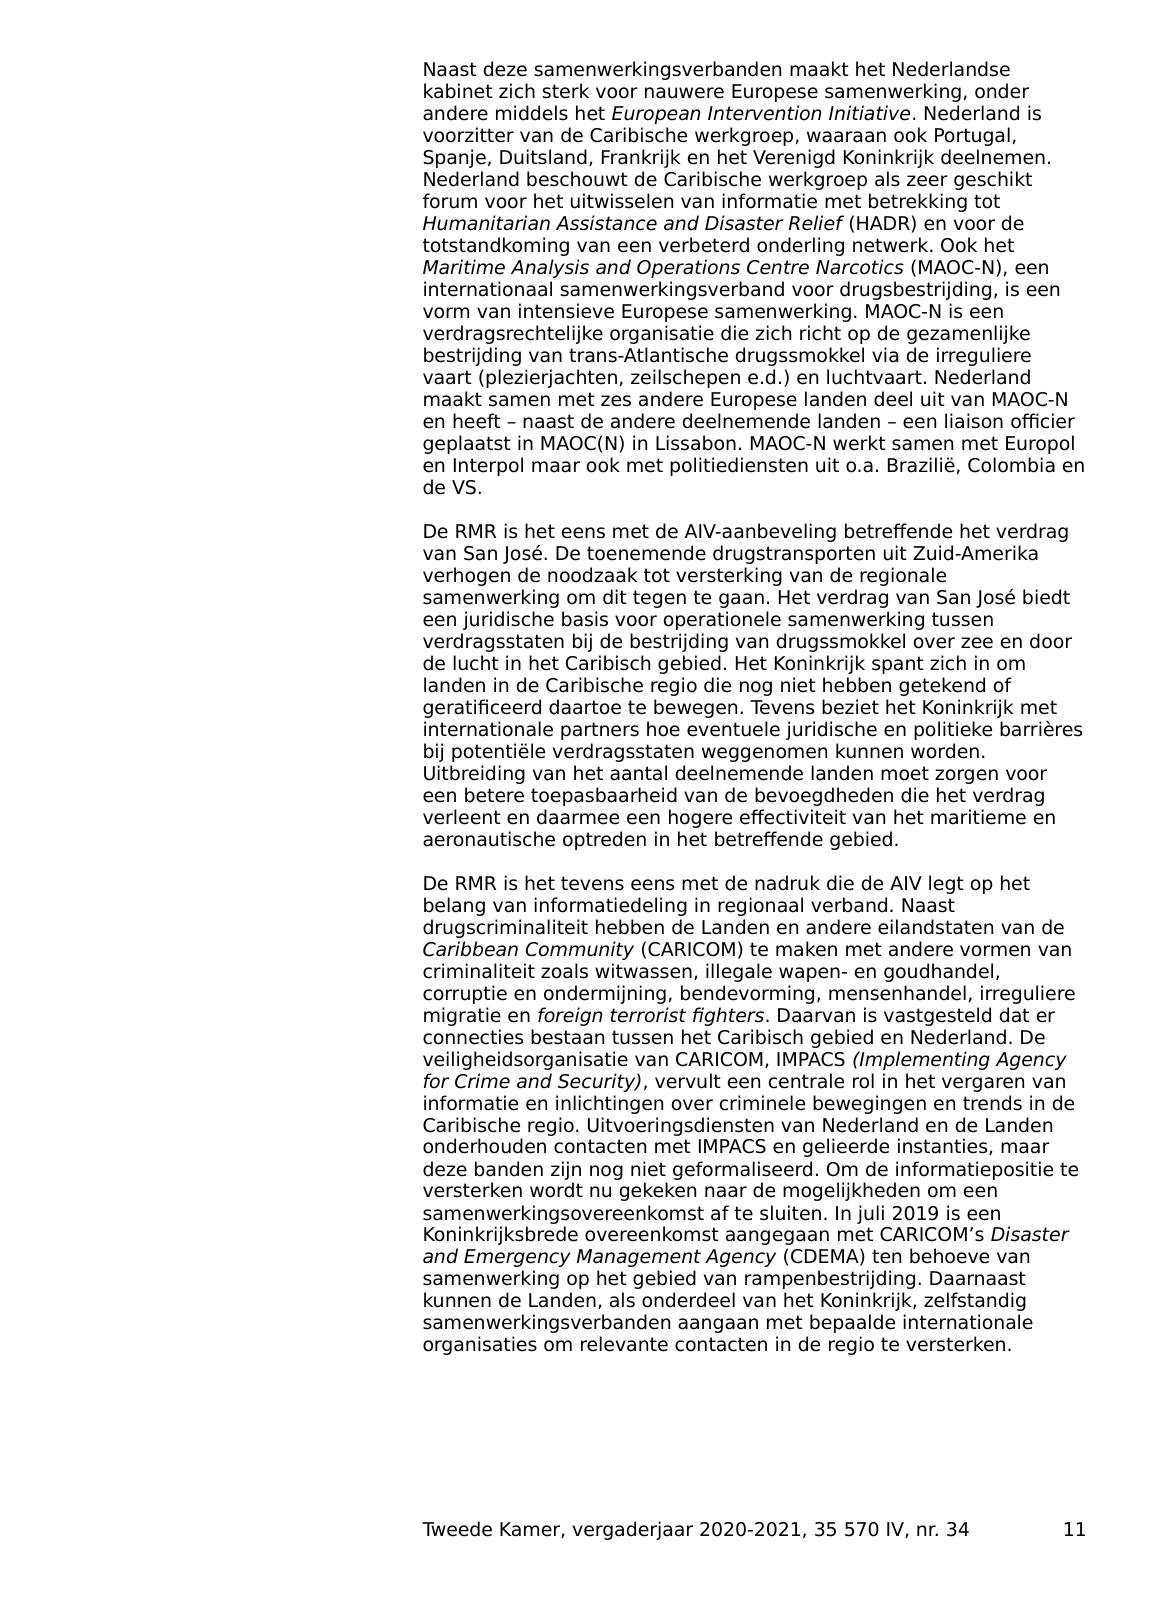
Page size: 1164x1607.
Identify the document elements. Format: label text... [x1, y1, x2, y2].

text De RMR is het tevens eens met de nadruk die de AIV legt op het belang van informatiedeling in regionaal verband. Naast drugscriminaliteit hebben de Landen en andere eilandstaten van de Caribbean Community (CARICOM) te maken met andere vormen van criminaliteit zoals witwassen, illegale wapen- en goudhandel, corruptie en ondermijning, bendevorming, mensenhandel, irreguliere migratie en foreign terrorist fighters. Daarvan is vastgesteld dat er connecties bestaan tussen het Caribisch gebied en Nederland. De veiligheidsorganisatie van CARICOM, IMPACS (Implementing Agency for Crime and Security), vervult een centrale rol in het vergaren van informatie en inlichtingen over criminele bewegingen en trends in de Caribische regio. Uitvoeringsdiensten van Nederland en de Landen onderhouden contacten met IMPACS en gelieerde instanties, maar deze banden zijn nog niet geformaliseerd. Om de informatiepositie te versterken wordt nu gekeken naar de mogelijkheden om een samenwerkingsovereenkomst af te sluiten. In juli 2019 is een Koninkrijksbrede overeenkomst aangegaan met CARICOM’s Disaster and Emergency Management Agency (CDEMA) ten behoeve van samenwerking op het gebied van rampenbestrijding. Daarnaast kunnen de Landen, als onderdeel van het Koninkrijk, zelfstandig samenwerkingsverbanden aangaan met bepaalde internationale organisaties om relevante contacten in de regio te versterken. [422, 873, 1087, 1356]
text De RMR is het eens met de AIV-aanbeveling betreffende het verdrag van San José. De toenemende drugstransporten uit Zuid-Amerika verhogen de noodzaak tot versterking van de regionale samenwerking om dit tegen te gaan. Het verdrag van San José biedt een juridische basis voor operationele samenwerking tussen verdragsstaten bij de bestrijding van drugssmokkel over zee en door de lucht in het Caribisch gebied. Het Koninkrijk spant zich in om landen in de Caribische regio die nog niet hebben getekend of geratificeerd daartoe te bewegen. Tevens beziet het Koninkrijk met internationale partners hoe eventuele juridische en politieke barrières bij potentiële verdragsstaten weggenomen kunnen worden. Uitbreiding van het aantal deelnemende landen moet zorgen voor een betere toepasbaarheid van de bevoegdheden die het verdrag verleent en daarmee een hogere effectiviteit van het maritieme en aeronautische optreden in het betreffende gebied. [422, 521, 1087, 851]
text Naast deze samenwerkingsverbanden maakt het Nederlandse kabinet zich sterk voor nauwere Europese samenwerking, onder andere middels het European Intervention Initiative. Nederland is voorzitter van de Caribische werkgroep, waaraan ook Portugal, Spanje, Duitsland, Frankrijk en het Verenigd Koninkrijk deelnemen. Nederland beschouwt de Caribische werkgroep als zeer geschikt forum voor het uitwisselen van informatie met betrekking tot Humanitarian Assistance and Disaster Relief (HADR) en voor de totstandkoming van een verbeterd onderling netwerk. Ook het Maritime Analysis and Operations Centre Narcotics (MAOC-N), een internationaal samenwerkingsverband voor drugsbestrijding, is een vorm van intensieve Europese samenwerking. MAOC-N is een verdragsrechtelijke organisatie die zich richt op de gezamenlijke bestrijding van trans-Atlantische drugssmokkel via de irreguliere vaart (plezierjachten, zeilschepen e.d.) en luchtvaart. Nederland maakt samen met zes andere Europese landen deel uit van MAOC-N en heeft – naast de andere deelnemende landen – een liaison officier geplaatst in MAOC(N) in Lissabon. MAOC-N werkt samen met Europol en Interpol maar ook met politiediensten uit o.a. Brazilië, Colombia en de VS. [422, 59, 1087, 499]
